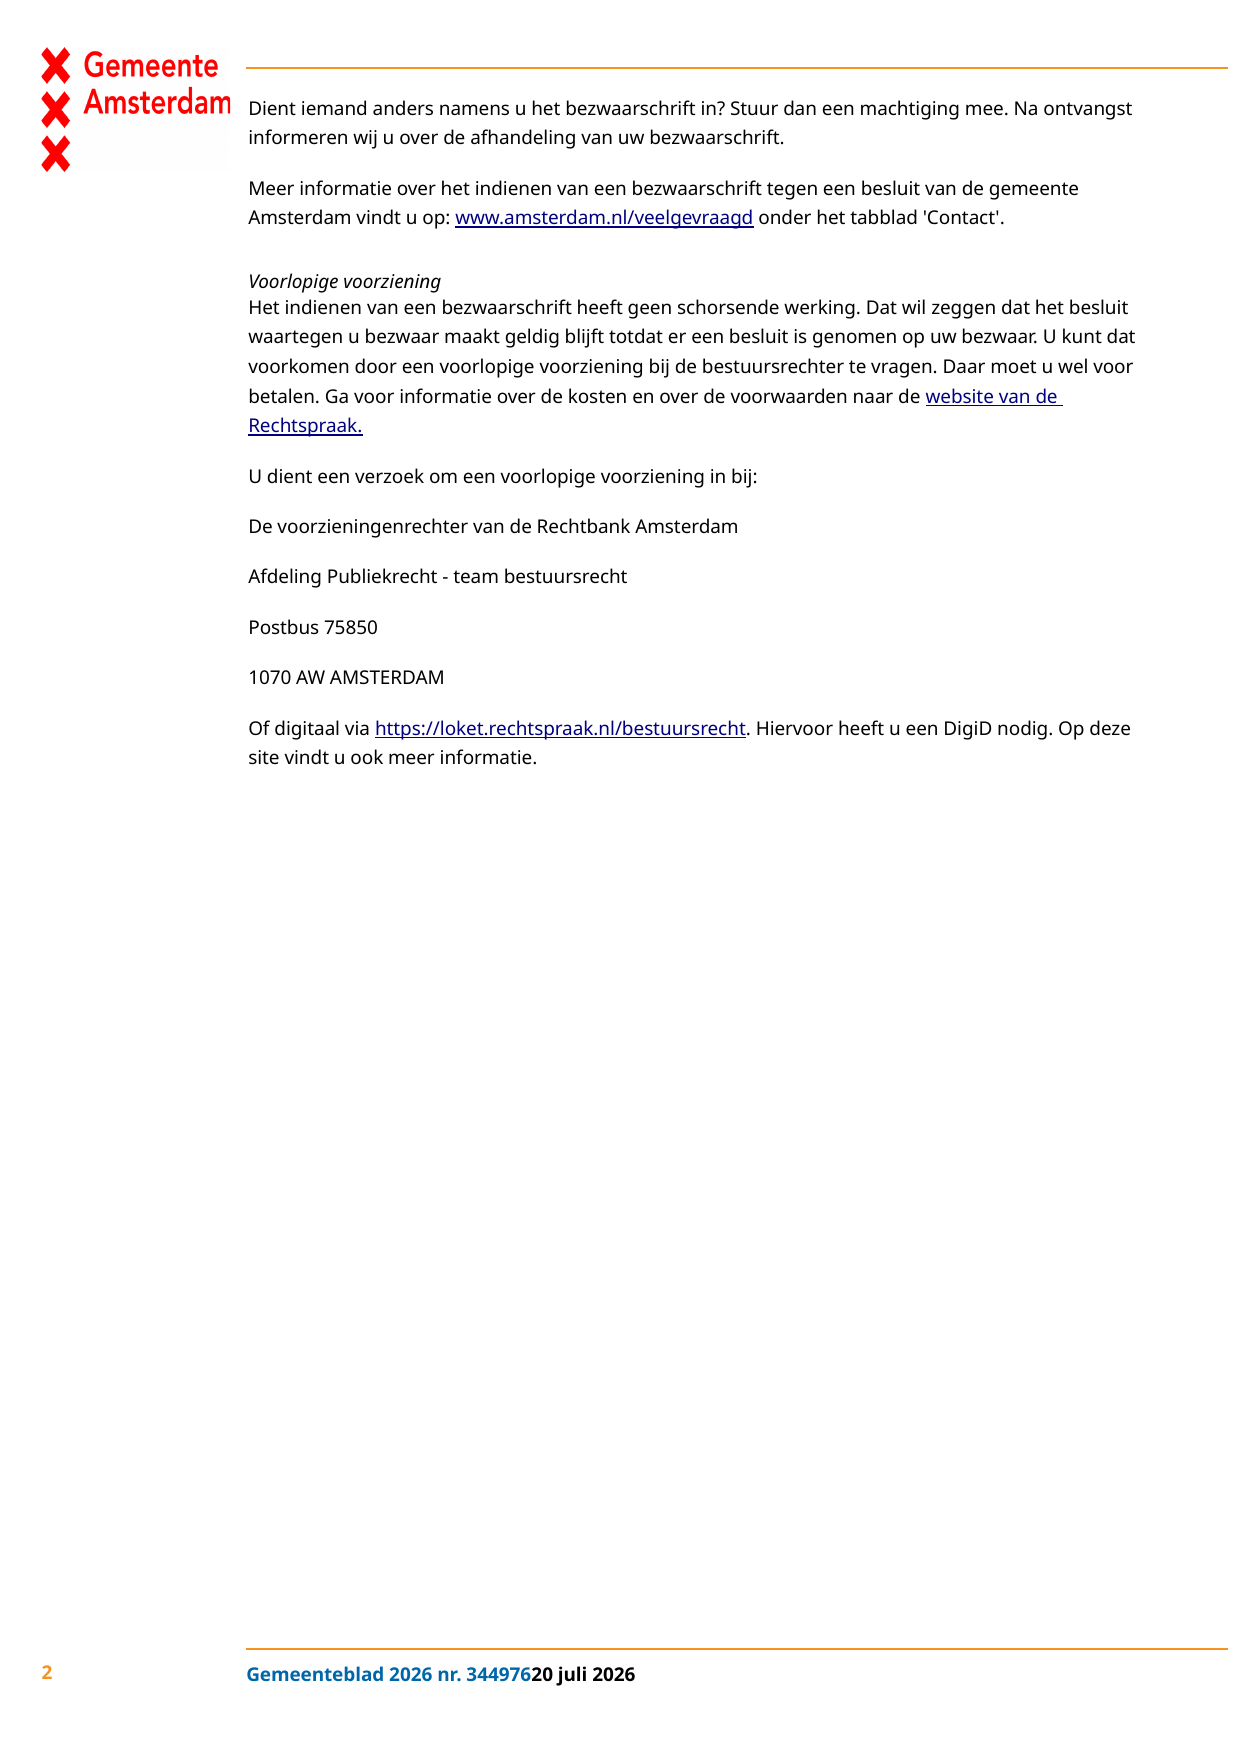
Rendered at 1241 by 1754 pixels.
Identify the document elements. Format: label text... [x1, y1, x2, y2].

picture [41, 47, 231, 172]
text Postbus 75850 [248, 614, 1152, 640]
text 1070 AW AMSTERDAM [248, 664, 1152, 690]
text Of digitaal via https://loket.rechtspraak.nl/bestuursrecht. Hiervoor heeft u een DigiD nodig. Op deze site vindt u ook meer informatie. [248, 715, 1152, 770]
text U dient een verzoek om een voorlopige voorziening in bij: [248, 463, 1152, 488]
text Voorlopige voorziening [248, 268, 1152, 294]
text Meer informatie over het indienen van een bezwaarschrift tegen een besluit van de gemeente Amsterdam vindt u op: www.amsterdam.nl/veelgevraagd onder het tabblad 'Contact'. [248, 175, 1152, 230]
text Het indienen van een bezwaarschrift heeft geen schorsende werking. Dat wil zeggen dat het besluit waartegen u bezwaar maakt geldig blijft totdat er een besluit is genomen op uw bezwaar. U kunt dat voorkomen door een voorlopige voorziening bij de bestuursrechter te vragen. Daar moet u wel voor betalen. Ga voor informatie over de kosten en over de voorwaarden naar de website van de Rechtspraak. [248, 294, 1152, 438]
text Dient iemand anders namens u het bezwaarschrift in? Stuur dan een machtiging mee. Na ontvangst informeren wij u over de afhandeling van uw bezwaarschrift. [248, 95, 1152, 150]
text Afdeling Publiekrecht - team bestuursrecht [248, 564, 1152, 589]
text De voorzieningenrechter van de Rechtbank Amsterdam [248, 513, 1152, 539]
